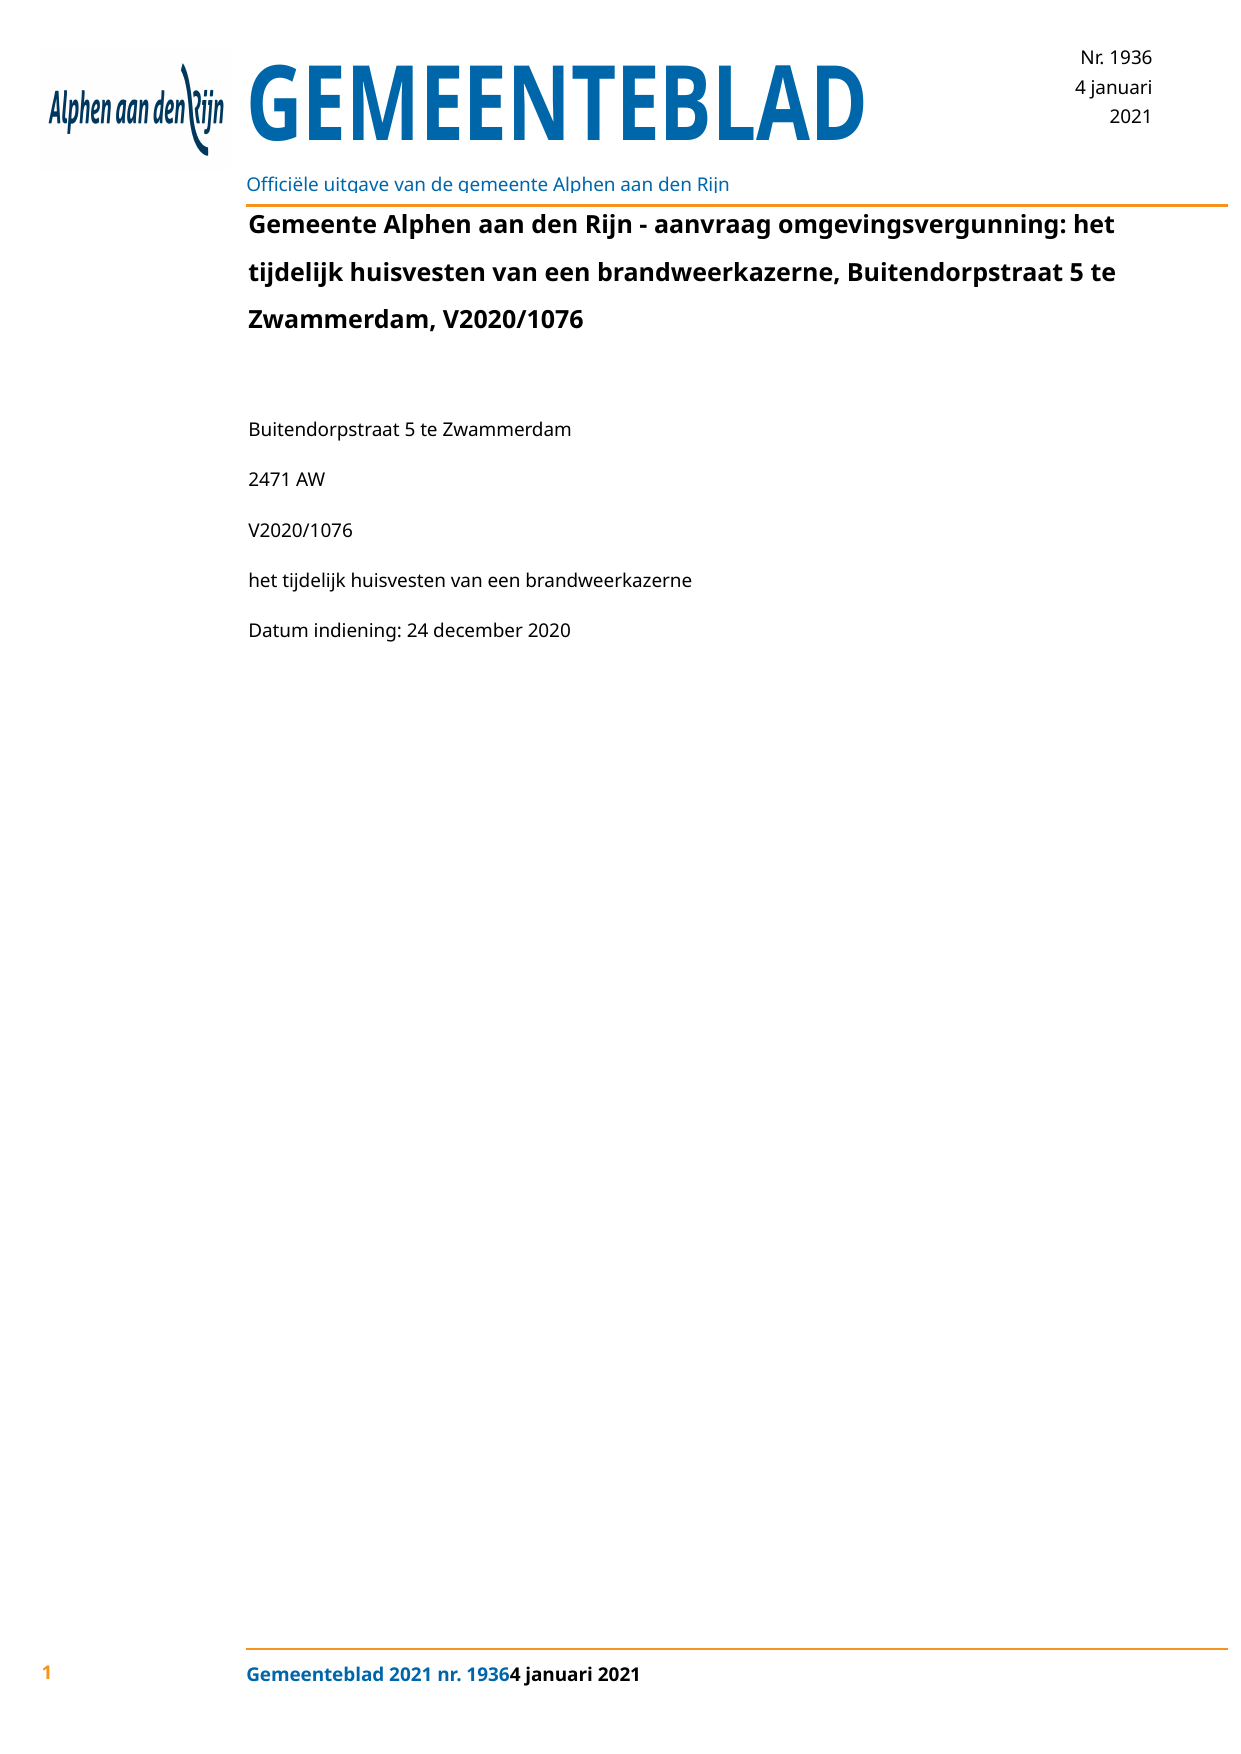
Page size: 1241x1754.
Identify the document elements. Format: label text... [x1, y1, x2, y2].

text V2020/1076 [248, 517, 1152, 542]
text het tijdelijk huisvesten van een brandweerkazerne [248, 567, 1152, 593]
text Gemeente Alphen aan den Rijn - aanvraag omgevingsvergunning: het tijdelijk huisvesten van een brandweerkazerne, Buitendorpstraat 5 te Zwammerdam, V2020/1076 [248, 207, 1152, 336]
picture [41, 47, 231, 172]
text 2471 AW [248, 466, 1152, 492]
text Buitendorpstraat 5 te Zwammerdam [248, 416, 1152, 442]
text Datum indiening: 24 december 2020 [248, 618, 1152, 643]
